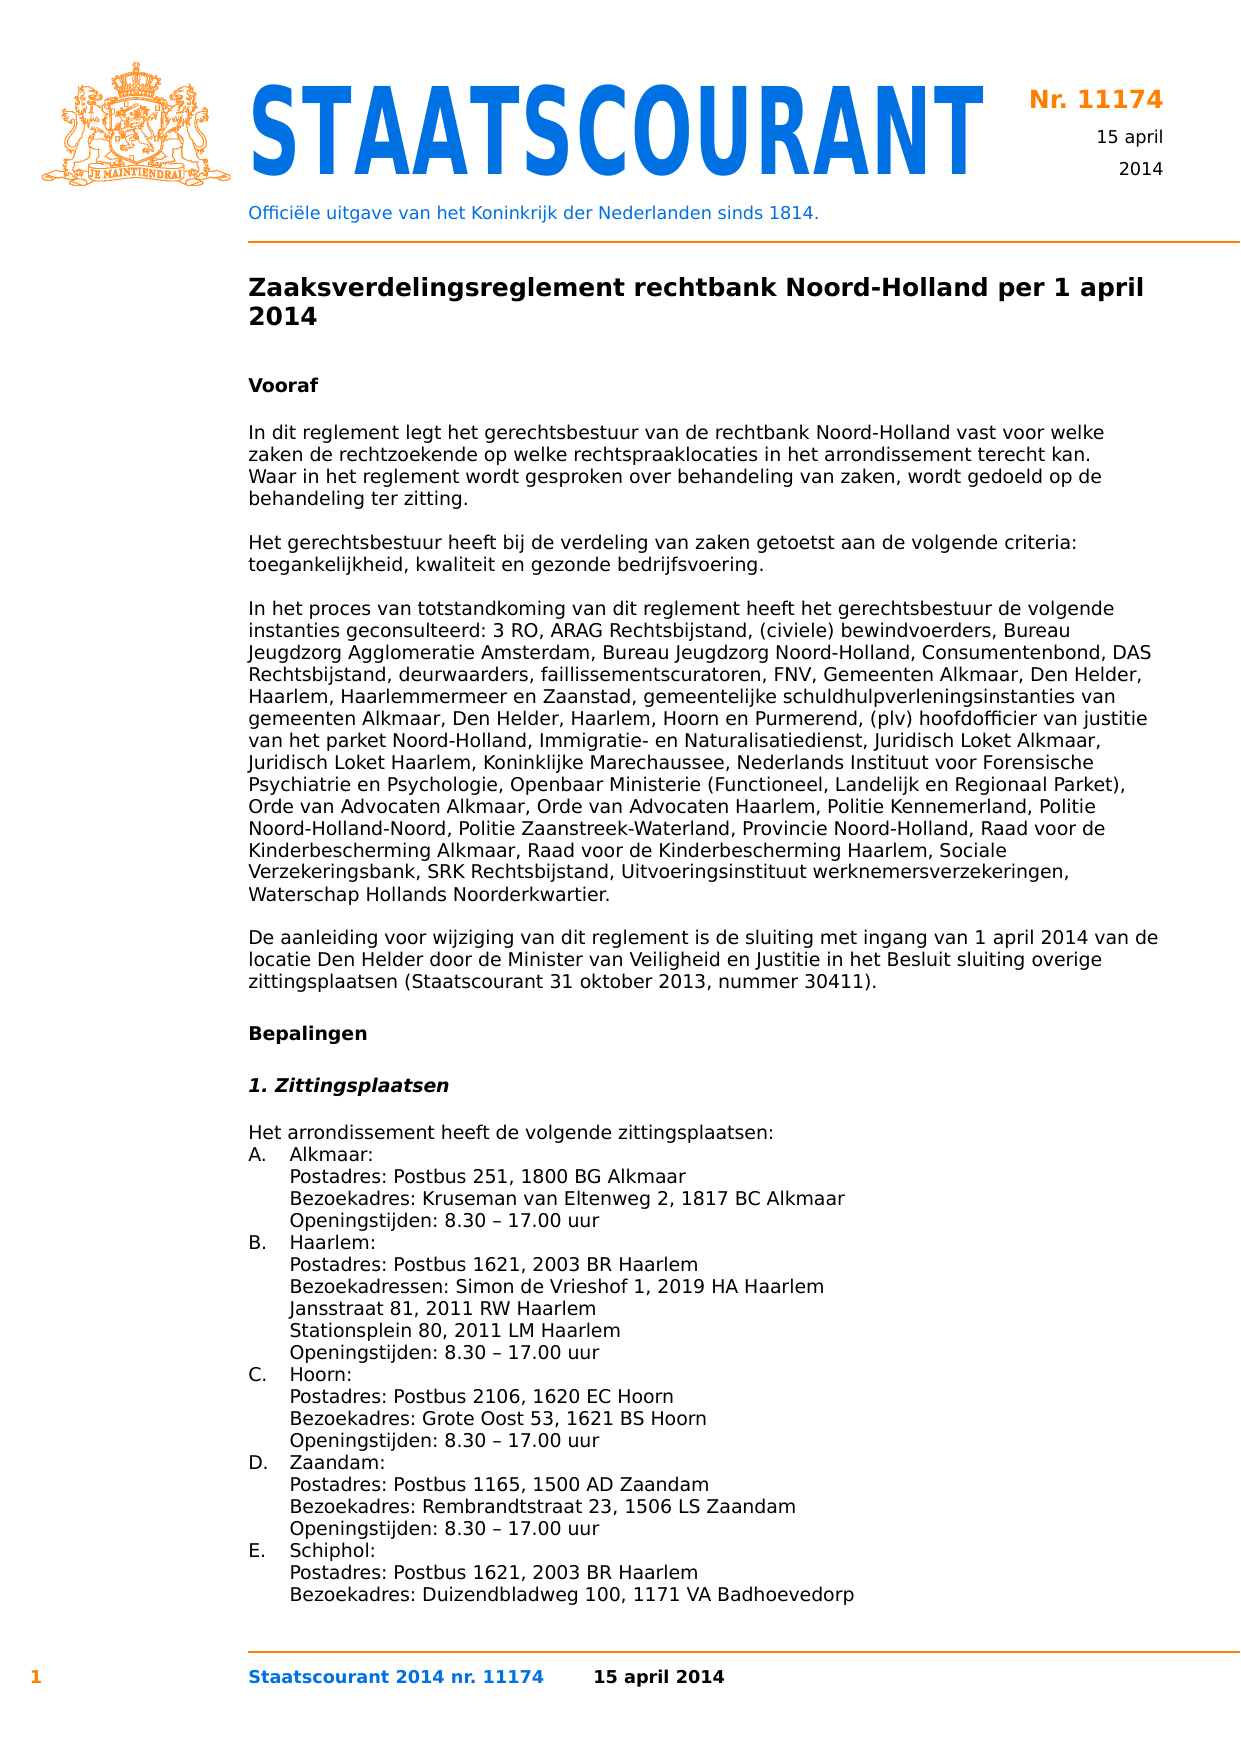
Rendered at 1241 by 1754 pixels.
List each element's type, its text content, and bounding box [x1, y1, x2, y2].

text Bezoekadres: Rembrandtstraat 23, 1506 LS Zaandam [289, 1496, 1163, 1518]
text Postadres: Postbus 2106, 1620 EC Hoorn [289, 1386, 1163, 1408]
table_cell 2014 [998, 153, 1240, 203]
table_cell Officiële uitgave van het Koninkrijk der Nederlanden sinds 1814. [248, 203, 1240, 241]
text E. Schiphol: [248, 1540, 1163, 1562]
table_header [25, 62, 248, 241]
subtitle 1. Zittingsplaatsen [248, 1075, 1163, 1097]
text Bezoekadres: Duizendbladweg 100, 1171 VA Badhoevedorp [289, 1584, 1163, 1606]
text Het arrondissement heeft de volgende zittingsplaatsen: [248, 1122, 1163, 1144]
text toegankelijkheid, kwaliteit en gezonde bedrijfsvoering. [248, 554, 1163, 576]
subtitle Zaaksverdelingsreglement rechtbank Noord-Holland per 1 april 2014 [248, 273, 1163, 331]
text In dit reglement legt het gerechtsbestuur van de rechtbank Noord-Holland vast voor welke zaken de rechtzoekende op welke rechtspraaklocaties in het arrondissement terecht kan. [248, 422, 1163, 466]
picture [41, 62, 231, 186]
text Bezoekadres: Kruseman van Eltenweg 2, 1817 BC Alkmaar [289, 1188, 1163, 1210]
text Het gerechtsbestuur heeft bij de verdeling van zaken getoetst aan de volgende criteria: [248, 532, 1163, 554]
text In het proces van totstandkoming van dit reglement heeft het gerechtsbestuur de volgende instanties geconsulteerd: 3 RO, ARAG Rechtsbijstand, (civiele) bewindvoerders, Bureau Jeugdzorg Agglomeratie Amsterdam, Bureau Jeugdzorg Noord-Holland, Consumentenbond, DAS Rechtsbijstand, deurwaarders, faillissementscuratoren, FNV, Gemeenten Alkmaar, Den Helder, Haarlem, Haarlemmermeer en Zaanstad, gemeentelijke schuldhulpverleningsinstanties van gemeenten Alkmaar, Den Helder, Haarlem, Hoorn en Purmerend, (plv) hoofdofficier van justitie van het parket Noord-Holland, Immigratie- en Naturalisatiedienst, Juridisch Loket Alkmaar, Juridisch Loket Haarlem, Koninklijke Marechaussee, Nederlands Instituut voor Forensische Psychiatrie en Psychologie, Openbaar Ministerie (Functioneel, Landelijk en Regionaal Parket), Orde van Advocaten Alkmaar, Orde van Advocaten Haarlem, Politie Kennemerland, Politie Noord-Holland-Noord, Politie Zaanstreek-Waterland, Provincie Noord-Holland, Raad voor de Kinderbescherming Alkmaar, Raad voor de Kinderbescherming Haarlem, Sociale Verzekeringsbank, SRK Rechtsbijstand, Uitvoeringsinstituut werknemersverzekeringen, Waterschap Hollands Noorderkwartier. [248, 598, 1163, 905]
text Postadres: Postbus 1621, 2003 BR Haarlem [289, 1562, 1163, 1584]
text Bezoekadres: Grote Oost 53, 1621 BS Hoorn [289, 1408, 1163, 1430]
text Postadres: Postbus 1165, 1500 AD Zaandam [289, 1474, 1163, 1496]
subtitle Bepalingen [248, 1023, 1163, 1045]
text Openingstijden: 8.30 – 17.00 uur [289, 1430, 1163, 1452]
text B. Haarlem: [248, 1232, 1163, 1254]
table_header STAATSCOURANT [248, 62, 998, 203]
subtitle Vooraf [248, 375, 1163, 397]
text De aanleiding voor wijziging van dit reglement is de sluiting met ingang van 1 april 2014 van de locatie Den Helder door de Minister van Veiligheid en Justitie in het Besluit sluiting overige zittingsplaatsen (Staatscourant 31 oktober 2013, nummer 30411). [248, 927, 1163, 993]
text Openingstijden: 8.30 – 17.00 uur [289, 1342, 1163, 1364]
text Postadres: Postbus 1621, 2003 BR Haarlem [289, 1254, 1163, 1276]
text Openingstijden: 8.30 – 17.00 uur [289, 1518, 1163, 1540]
text Postadres: Postbus 251, 1800 BG Alkmaar [289, 1166, 1163, 1188]
text Stationsplein 80, 2011 LM Haarlem [289, 1320, 1163, 1342]
text Waar in het reglement wordt gesproken over behandeling van zaken, wordt gedoeld op de behandeling ter zitting. [248, 466, 1163, 510]
text Jansstraat 81, 2011 RW Haarlem [289, 1298, 1163, 1320]
text Bezoekadressen: Simon de Vrieshof 1, 2019 HA Haarlem [289, 1276, 1163, 1298]
table_header Nr. 11174 [998, 62, 1240, 121]
text D. Zaandam: [248, 1452, 1163, 1474]
text C. Hoorn: [248, 1364, 1163, 1386]
table_cell 15 april [998, 121, 1240, 153]
text A. Alkmaar: [248, 1144, 1163, 1166]
text Openingstijden: 8.30 – 17.00 uur [289, 1210, 1163, 1232]
